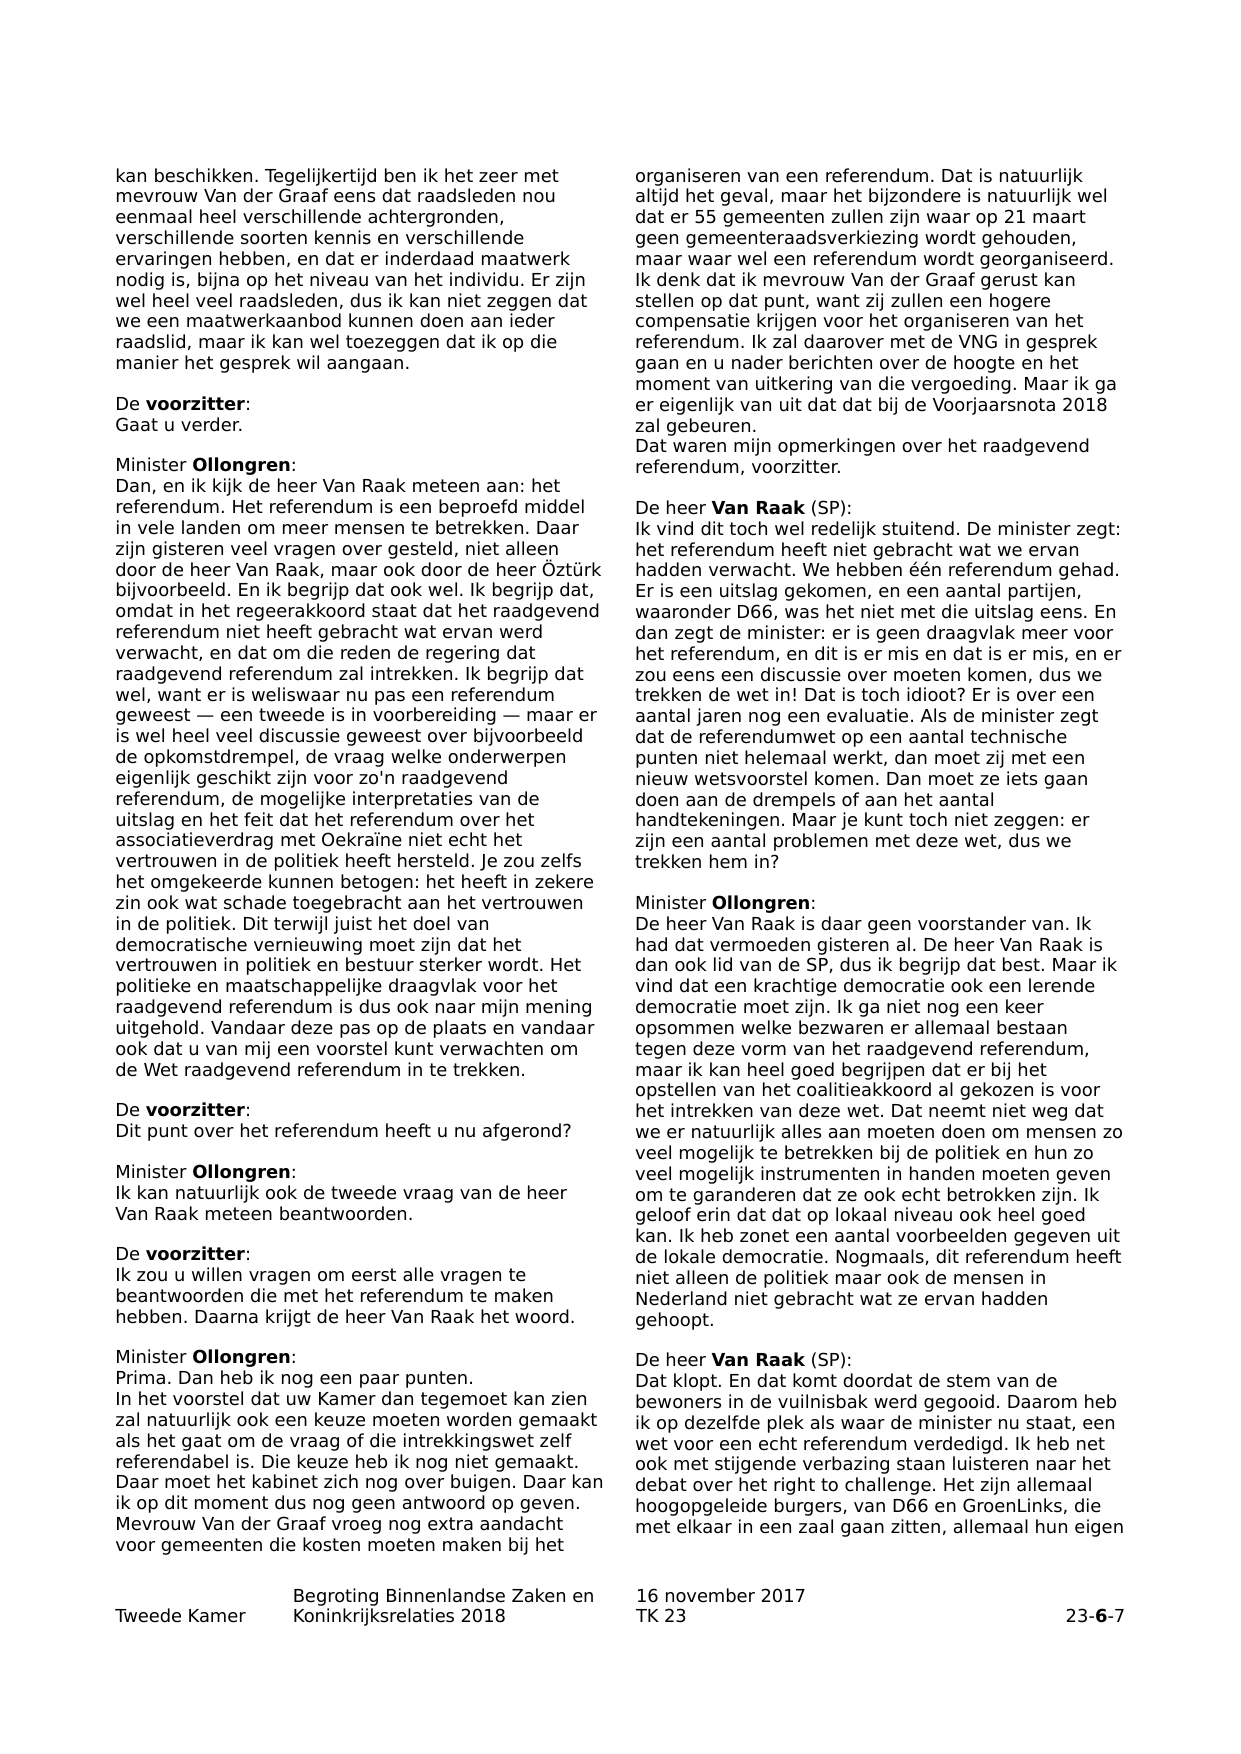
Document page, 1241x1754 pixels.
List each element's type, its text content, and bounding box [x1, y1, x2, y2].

text De heer Van Raak (SP): [635, 498, 1125, 518]
text Gaat u verder. [115, 414, 605, 435]
text Dat waren mijn opmerkingen over het raadgevend referendum, voorzitter. [635, 436, 1125, 478]
text Ik zou u willen vragen om eerst alle vragen te beantwoorden die met het referendum te maken hebben. Daarna krijgt de heer Van Raak het woord. [115, 1265, 605, 1327]
text organiseren van een referendum. Dat is natuurlijk altijd het geval, maar het bijzondere is natuurlijk wel dat er 55 gemeenten zullen zijn waar op 21 maart geen gemeenteraadsverkiezing wordt gehouden, maar waar wel een referendum wordt georganiseerd. Ik denk dat ik mevrouw Van der Graaf gerust kan stellen op dat punt, want zij zullen een hogere compensatie krijgen voor het organiseren van het referendum. Ik zal daarover met de VNG in gesprek gaan en u nader berichten over de hoogte en het moment van uitkering van die vergoeding. Maar ik ga er eigenlijk van uit dat dat bij de Voorjaarsnota 2018 zal gebeuren. [635, 165, 1125, 436]
text De voorzitter: [115, 394, 605, 414]
text Minister Ollongren: [115, 455, 605, 476]
text De voorzitter: [115, 1100, 605, 1121]
text Ik kan natuurlijk ook de tweede vraag van de heer Van Raak meteen beantwoorden. [115, 1182, 605, 1224]
text De heer Van Raak is daar geen voorstander van. Ik had dat vermoeden gisteren al. De heer Van Raak is dan ook lid van de SP, dus ik begrijp dat best. Maar ik vind dat een krachtige democratie ook een lerende democratie moet zijn. Ik ga niet nog een keer opsommen welke bezwaren er allemaal bestaan tegen deze vorm van het raadgevend referendum, maar ik kan heel goed begrijpen dat er bij het opstellen van het coalitieakkoord al gekozen is voor het intrekken van deze wet. Dat neemt niet weg dat we er natuurlijk alles aan moeten doen om mensen zo veel mogelijk te betrekken bij de politiek en hun zo veel mogelijk instrumenten in handen moeten geven om te garanderen dat ze ook echt betrokken zijn. Ik geloof erin dat dat op lokaal niveau ook heel goed kan. Ik heb zonet een aantal voorbeelden gegeven uit de lokale democratie. Nogmaals, dit referendum heeft niet alleen de politiek maar ook de mensen in Nederland niet gebracht wat ze ervan hadden gehoopt. [635, 913, 1125, 1330]
text Prima. Dan heb ik nog een paar punten. [115, 1368, 605, 1389]
text Mevrouw Van der Graaf vroeg nog extra aandacht voor gemeenten die kosten moeten maken bij het [115, 1514, 605, 1556]
text Dit punt over het referendum heeft u nu afgerond? [115, 1121, 605, 1142]
text kan beschikken. Tegelijkertijd ben ik het zeer met mevrouw Van der Graaf eens dat raadsleden nou eenmaal heel verschillende achtergronden, verschillende soorten kennis en verschillende ervaringen hebben, en dat er inderdaad maatwerk nodig is, bijna op het niveau van het individu. Er zijn wel heel veel raadsleden, dus ik kan niet zeggen dat we een maatwerkaanbod kunnen doen aan ieder raadslid, maar ik kan wel toezeggen dat ik op die manier het gesprek wil aangaan. [115, 165, 605, 374]
text Ik vind dit toch wel redelijk stuitend. De minister zegt: het referendum heeft niet gebracht wat we ervan hadden verwacht. We hebben één referendum gehad. Er is een uitslag gekomen, en een aantal partijen, waaronder D66, was het niet met die uitslag eens. En dan zegt de minister: er is geen draagvlak meer voor het referendum, en dit is er mis en dat is er mis, en er zou eens een discussie over moeten komen, dus we trekken de wet in! Dat is toch idioot? Er is over een aantal jaren nog een evaluatie. Als de minister zegt dat de referendumwet op een aantal technische punten niet helemaal werkt, dan moet zij met een nieuw wetsvoorstel komen. Dan moet ze iets gaan doen aan de drempels of aan het aantal handtekeningen. Maar je kunt toch niet zeggen: er zijn een aantal problemen met deze wet, dus we trekken hem in? [635, 518, 1125, 873]
text De voorzitter: [115, 1244, 605, 1265]
text In het voorstel dat uw Kamer dan tegemoet kan zien zal natuurlijk ook een keuze moeten worden gemaakt als het gaat om de vraag of die intrekkingswet zelf referendabel is. Die keuze heb ik nog niet gemaakt. Daar moet het kabinet zich nog over buigen. Daar kan ik op dit moment dus nog geen antwoord op geven. [115, 1389, 605, 1514]
text Minister Ollongren: [115, 1347, 605, 1368]
text De heer Van Raak (SP): [635, 1350, 1125, 1371]
text Dan, en ik kijk de heer Van Raak meteen aan: het referendum. Het referendum is een beproefd middel in vele landen om meer mensen te betrekken. Daar zijn gisteren veel vragen over gesteld, niet alleen door de heer Van Raak, maar ook door de heer Öztürk bijvoorbeeld. En ik begrijp dat ook wel. Ik begrijp dat, omdat in het regeerakkoord staat dat het raadgevend referendum niet heeft gebracht wat ervan werd verwacht, en dat om die reden de regering dat raadgevend referendum zal intrekken. Ik begrijp dat wel, want er is weliswaar nu pas een referendum geweest — een tweede is in voorbereiding — maar er is wel heel veel discussie geweest over bijvoorbeeld de opkomstdrempel, de vraag welke onderwerpen eigenlijk geschikt zijn voor zo'n raadgevend referendum, de mogelijke interpretaties van de uitslag en het feit dat het referendum over het associatieverdrag met Oekraïne niet echt het vertrouwen in de politiek heeft hersteld. Je zou zelfs het omgekeerde kunnen betogen: het heeft in zekere zin ook wat schade toegebracht aan het vertrouwen in de politiek. Dit terwijl juist het doel van democratische vernieuwing moet zijn dat het vertrouwen in politiek en bestuur sterker wordt. Het politieke en maatschappelijke draagvlak voor het raadgevend referendum is dus ook naar mijn mening uitgehold. Vandaar deze pas op de plaats en vandaar ook dat u van mij een voorstel kunt verwachten om de Wet raadgevend referendum in te trekken. [115, 476, 605, 1080]
text Dat klopt. En dat komt doordat de stem van de bewoners in de vuilnisbak werd gegooid. Daarom heb ik op dezelfde plek als waar de minister nu staat, een wet voor een echt referendum verdedigd. Ik heb net ook met stijgende verbazing staan luisteren naar het debat over het right to challenge. Het zijn allemaal hoogopgeleide burgers, van D66 en GroenLinks, die met elkaar in een zaal gaan zitten, allemaal hun eigen [635, 1371, 1125, 1537]
text Minister Ollongren: [115, 1162, 605, 1182]
text Minister Ollongren: [635, 893, 1125, 913]
